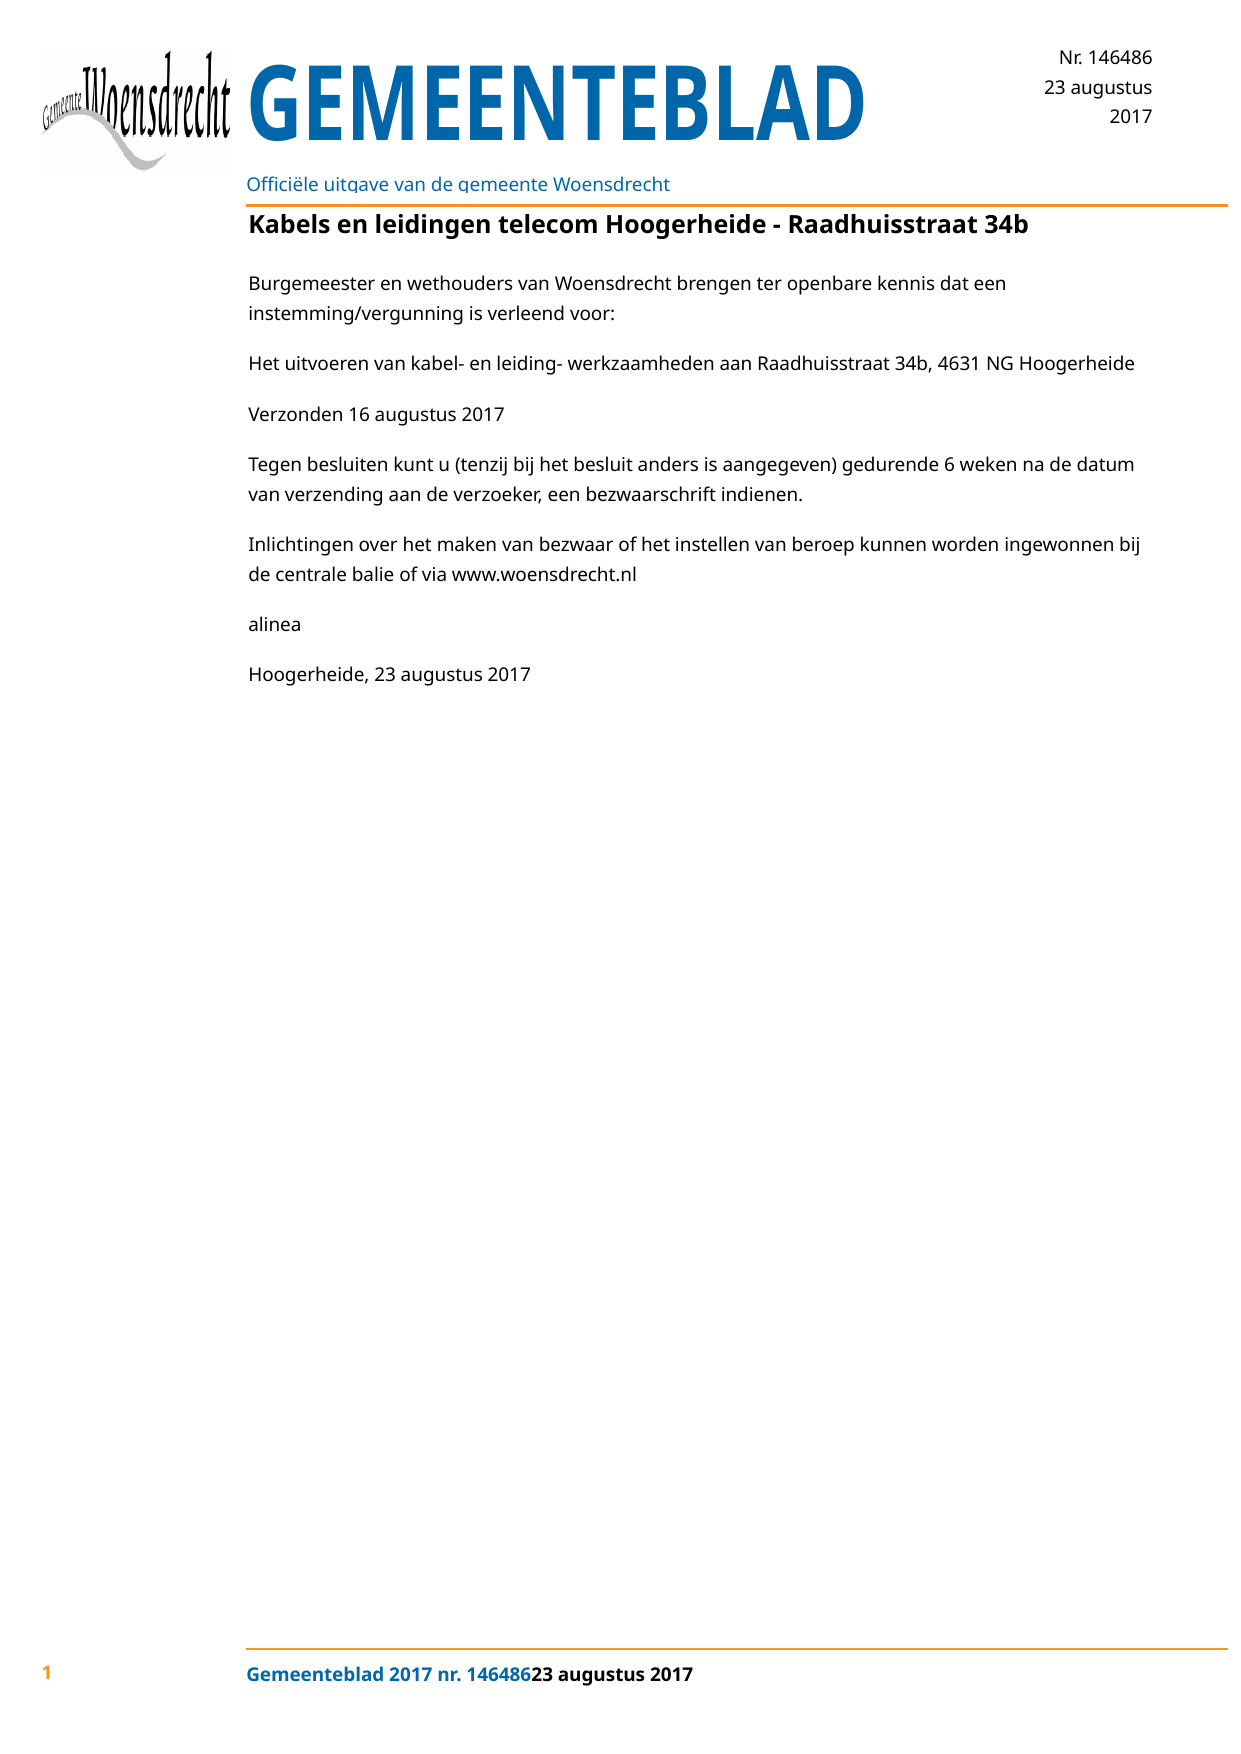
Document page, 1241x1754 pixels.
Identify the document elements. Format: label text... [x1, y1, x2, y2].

text Verzonden 16 augustus 2017 [248, 401, 1152, 426]
picture [41, 47, 231, 172]
text Kabels en leidingen telecom Hoogerheide - Raadhuisstraat 34b [248, 207, 1152, 241]
text alinea [248, 611, 1152, 637]
text Inlichtingen over het maken van bezwaar of het instellen van beroep kunnen worden ingewonnen bij de centrale balie of via www.woensdrecht.nl [248, 531, 1152, 586]
text Het uitvoeren van kabel- en leiding- werkzaamheden aan Raadhuisstraat 34b, 4631 NG Hoogerheide [248, 350, 1152, 376]
text Tegen besluiten kunt u (tenzij bij het besluit anders is aangegeven) gedurende 6 weken na de datum van verzending aan de verzoeker, een bezwaarschrift indienen. [248, 451, 1152, 506]
text Hoogerheide, 23 augustus 2017 [248, 662, 1152, 687]
text Burgemeester en wethouders van Woensdrecht brengen ter openbare kennis dat een instemming/vergunning is verleend voor: [248, 270, 1152, 326]
